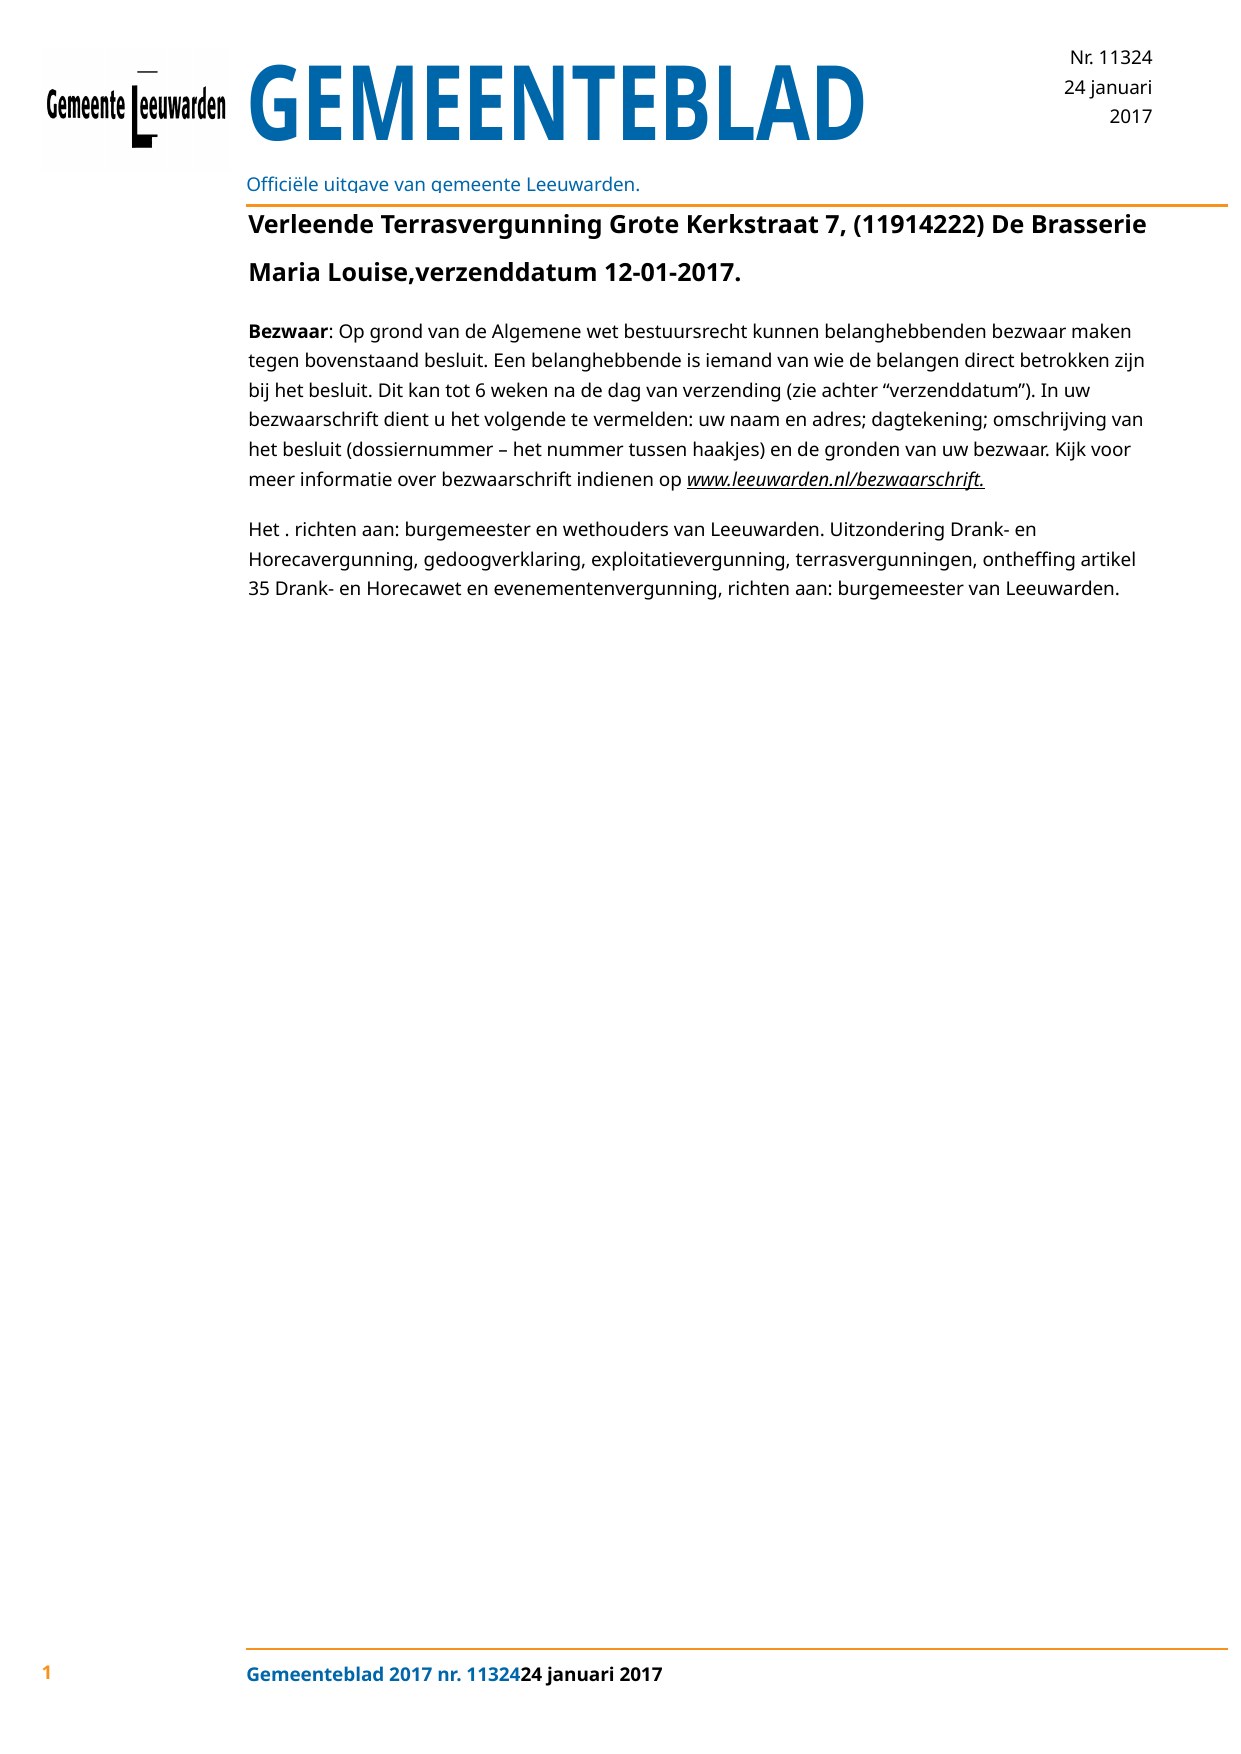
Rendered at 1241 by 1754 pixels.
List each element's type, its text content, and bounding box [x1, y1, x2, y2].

picture [41, 47, 231, 172]
text Het . richten aan: burgemeester en wethouders van Leeuwarden. Uitzondering Drank- en Horecavergunning, gedoogverklaring, exploitatievergunning, terrasvergunningen, ontheffing artikel 35 Drank- en Horecawet en evenementenvergunning, richten aan: burgemeester van Leeuwarden. [248, 516, 1152, 601]
text Bezwaar: Op grond van de Algemene wet bestuursrecht kunnen belanghebbenden bezwaar maken tegen bovenstaand besluit. Een belanghebbende is iemand van wie de belangen direct betrokken zijn bij het besluit. Dit kan tot 6 weken na de dag van verzending (zie achter “verzenddatum”). In uw bezwaarschrift dient u het volgende te vermelden: uw naam en adres; dagtekening; omschrijving van het besluit (dossiernummer – het nummer tussen haakjes) en de gronden van uw bezwaar. Kijk voor meer informatie over bezwaarschrift indienen op www.leeuwarden.nl/bezwaarschrift. [248, 318, 1152, 492]
text Verleende Terrasvergunning Grote Kerkstraat 7, (11914222) De Brasserie Maria Louise,verzenddatum 12-01-2017. [248, 207, 1152, 288]
